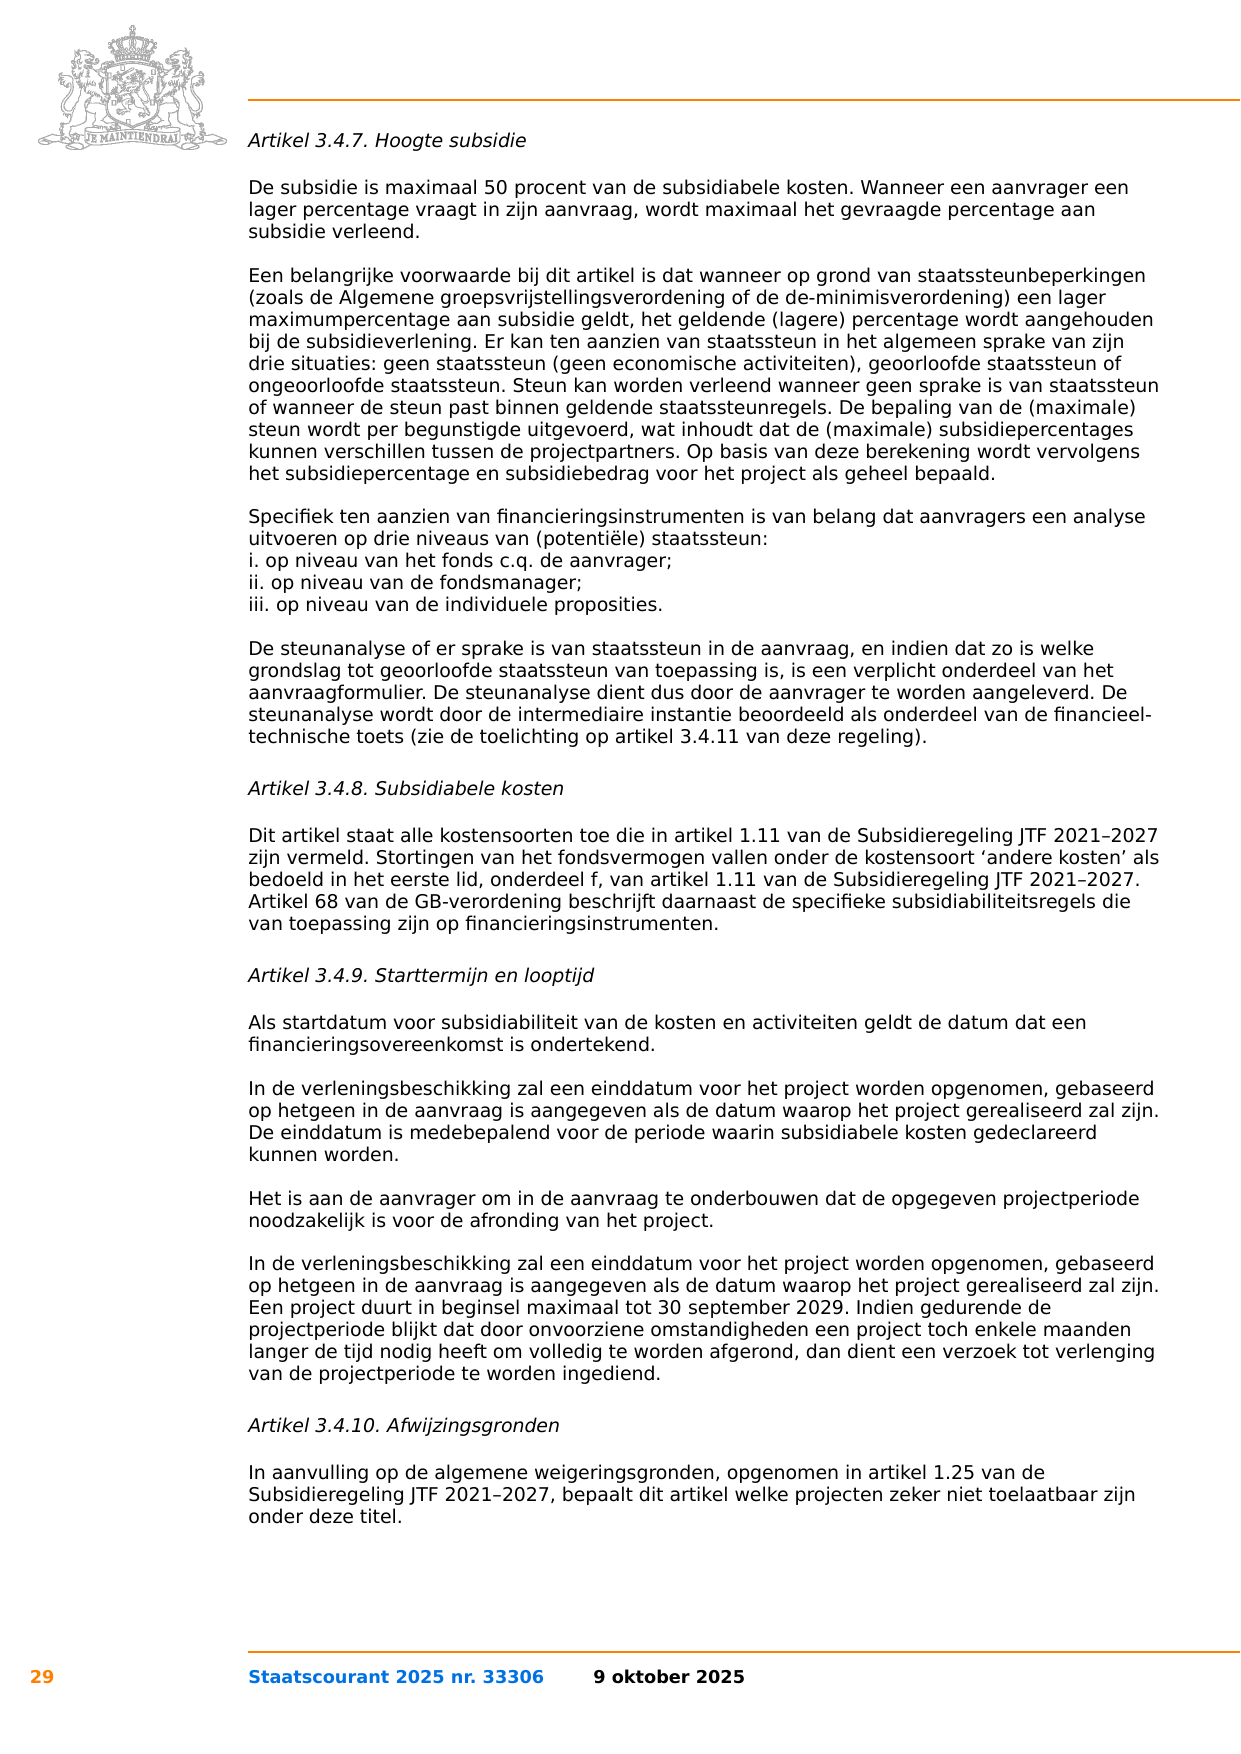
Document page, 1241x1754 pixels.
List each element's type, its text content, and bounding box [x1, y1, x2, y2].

text In de verleningsbeschikking zal een einddatum voor het project worden opgenomen, gebaseerd op hetgeen in de aanvraag is aangegeven als de datum waarop het project gerealiseerd zal zijn. Een project duurt in beginsel maximaal tot 30 september 2029. Indien gedurende de projectperiode blijkt dat door onvoorziene omstandigheden een project toch enkele maanden langer de tijd nodig heeft om volledig te worden afgerond, dan dient een verzoek tot verlenging van de projectperiode te worden ingediend. [248, 1253, 1163, 1385]
subtitle Artikel 3.4.7. Hoogte subsidie [248, 130, 1163, 152]
text In aanvulling op de algemene weigeringsgronden, opgenomen in artikel 1.25 van de Subsidieregeling JTF 2021–2027, bepaalt dit artikel welke projecten zeker niet toelaatbaar zijn onder deze titel. [248, 1462, 1163, 1528]
text Als startdatum voor subsidiabiliteit van de kosten en activiteiten geldt de datum dat een financieringsovereenkomst is ondertekend. [248, 1012, 1163, 1056]
text De subsidie is maximaal 50 procent van de subsidiabele kosten. Wanneer een aanvrager een lager percentage vraagt in zijn aanvraag, wordt maximaal het gevraagde percentage aan subsidie verleend. [248, 177, 1163, 243]
text Het is aan de aanvrager om in de aanvraag te onderbouwen dat de opgegeven projectperiode noodzakelijk is voor de afronding van het project. [248, 1187, 1163, 1231]
subtitle Artikel 3.4.10. Afwijzingsgronden [248, 1415, 1163, 1437]
text De steunanalyse of er sprake is van staatssteun in de aanvraag, en indien dat zo is welke grondslag tot geoorloofde staatssteun van toepassing is, is een verplicht onderdeel van het aanvraagformulier. De steunanalyse dient dus door de aanvrager te worden aangeleverd. De steunanalyse wordt door de intermediaire instantie beoordeeld als onderdeel van de financieel-technische toets (zie de toelichting op artikel 3.4.11 van deze regeling). [248, 638, 1163, 748]
text Dit artikel staat alle kostensoorten toe die in artikel 1.11 van de Subsidieregeling JTF 2021–2027 zijn vermeld. Stortingen van het fondsvermogen vallen onder de kostensoort ‘andere kosten’ als bedoeld in het eerste lid, onderdeel f, van artikel 1.11 van de Subsidieregeling JTF 2021–2027. Artikel 68 van de GB-verordening beschrijft daarnaast de specifieke subsidiabiliteitsregels die van toepassing zijn op financieringsinstrumenten. [248, 825, 1163, 935]
text In de verleningsbeschikking zal een einddatum voor het project worden opgenomen, gebaseerd op hetgeen in de aanvraag is aangegeven als de datum waarop het project gerealiseerd zal zijn. De einddatum is medebepalend voor de periode waarin subsidiabele kosten gedeclareerd kunnen worden. [248, 1078, 1163, 1166]
text Een belangrijke voorwaarde bij dit artikel is dat wanneer op grond van staatssteunbeperkingen (zoals de Algemene groepsvrijstellingsverordening of de de-minimisverordening) een lager maximumpercentage aan subsidie geldt, het geldende (lagere) percentage wordt aangehouden bij de subsidieverlening. Er kan ten aanzien van staatssteun in het algemeen sprake van zijn drie situaties: geen staatssteun (geen economische activiteiten), geoorloofde staatssteun of ongeoorloofde staatssteun. Steun kan worden verleend wanneer geen sprake is van staatssteun of wanneer de steun past binnen geldende staatssteunregels. De bepaling van de (maximale) steun wordt per begunstigde uitgevoerd, wat inhoudt dat de (maximale) subsidiepercentages kunnen verschillen tussen de projectpartners. Op basis van deze berekening wordt vervolgens het subsidiepercentage en subsidiebedrag voor het project als geheel bepaald. [248, 265, 1163, 484]
subtitle Artikel 3.4.9. Starttermijn en looptijd [248, 965, 1163, 987]
picture [38, 25, 227, 150]
text i. op niveau van het fonds c.q. de aanvrager; [248, 550, 1163, 572]
text ii. op niveau van de fondsmanager; [248, 572, 1163, 594]
subtitle Artikel 3.4.8. Subsidiabele kosten [248, 778, 1163, 800]
text Specifiek ten aanzien van financieringsinstrumenten is van belang dat aanvragers een analyse uitvoeren op drie niveaus van (potentiële) staatssteun: [248, 506, 1163, 550]
text iii. op niveau van de individuele proposities. [248, 594, 1163, 616]
